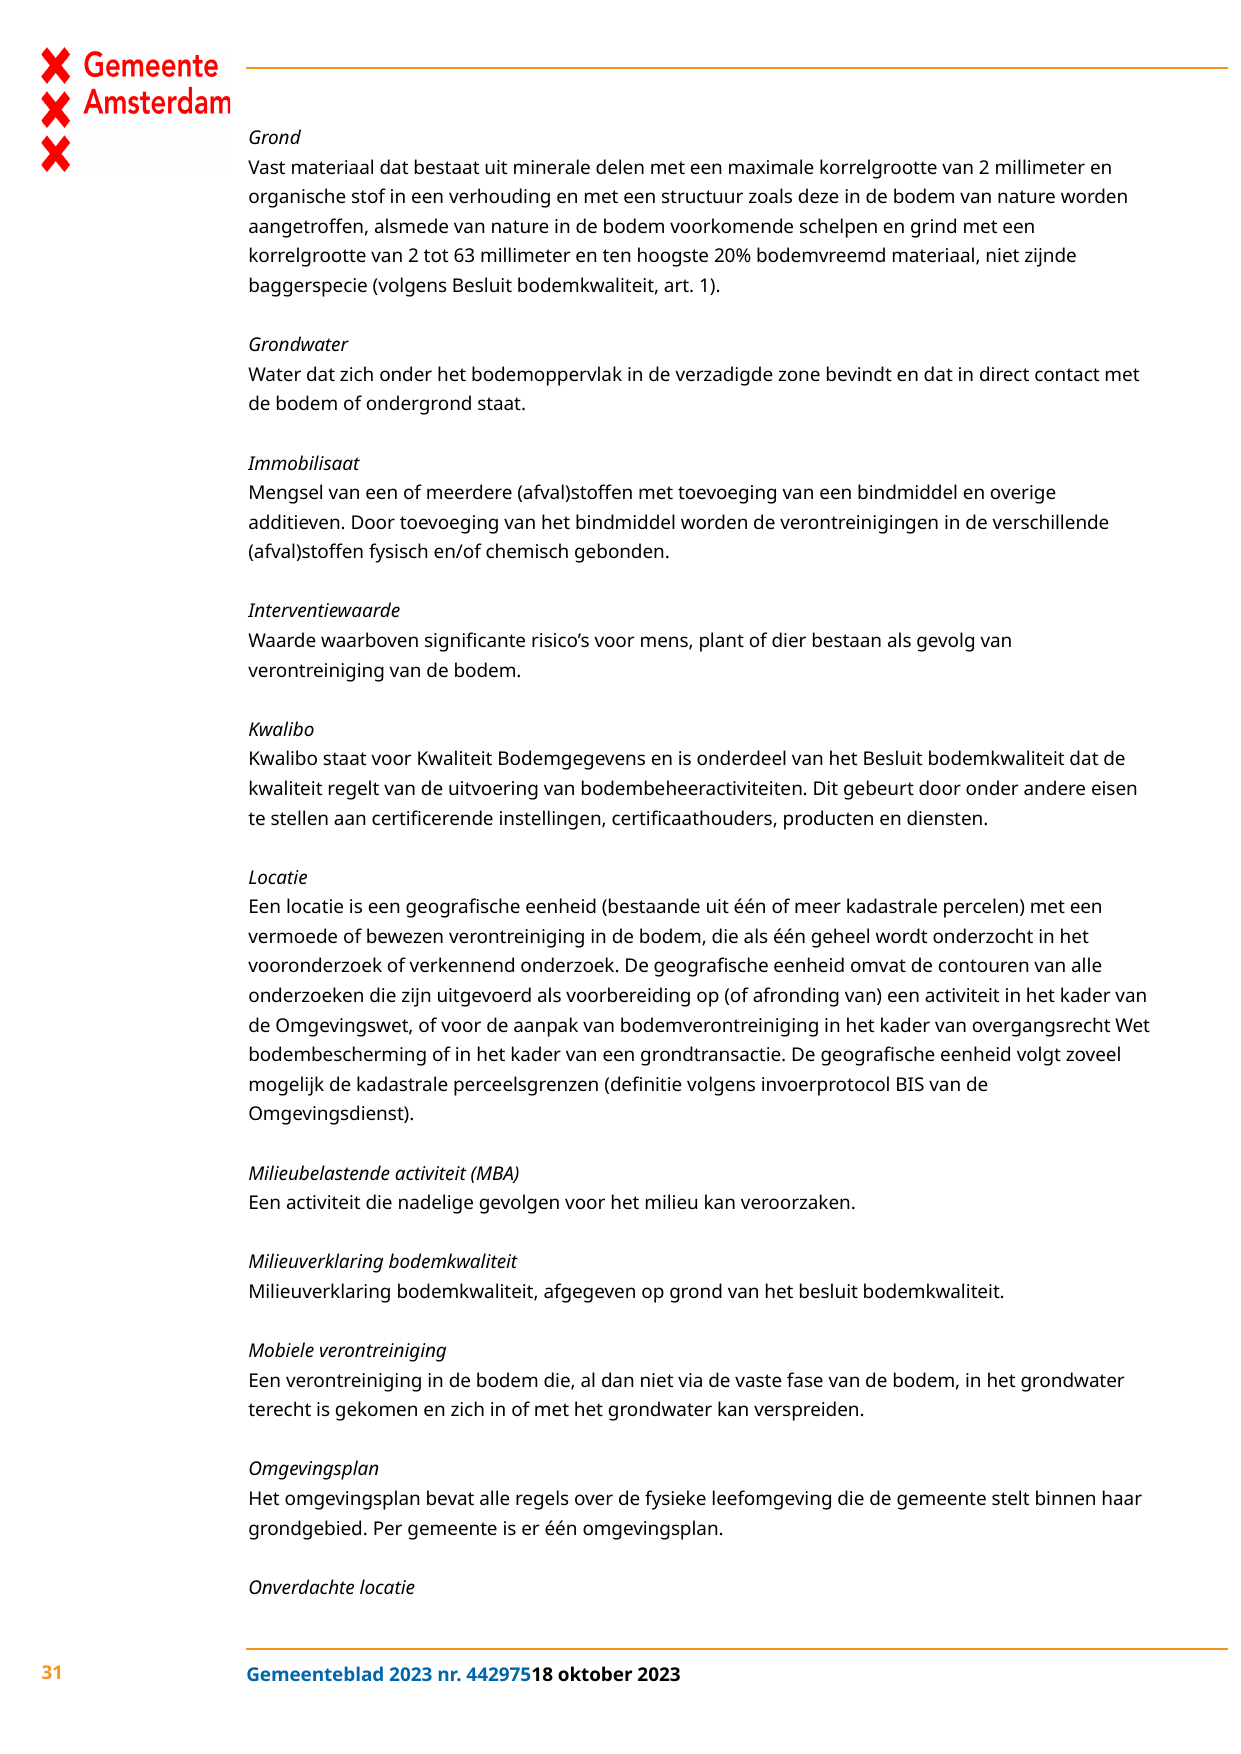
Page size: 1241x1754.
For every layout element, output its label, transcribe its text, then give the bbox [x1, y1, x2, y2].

text Mobiele verontreiniging [248, 1337, 1152, 1363]
text Vast materiaal dat bestaat uit minerale delen met een maximale korrelgrootte van 2 millimeter en organische stof in een verhouding en met een structuur zoals deze in de bodem van nature worden aangetroffen, alsmede van nature in de bodem voorkomende schelpen en grind met een korrelgrootte van 2 tot 63 millimeter en ten hoogste 20% bodemvreemd materiaal, niet zijnde baggerspecie (volgens Besluit bodemkwaliteit, art. 1). [248, 154, 1152, 298]
text Een locatie is een geografische eenheid (bestaande uit één of meer kadastrale percelen) met een vermoede of bewezen verontreiniging in de bodem, die als één geheel wordt onderzocht in het vooronderzoek of verkennend onderzoek. De geografische eenheid omvat de contouren van alle onderzoeken die zijn uitgevoerd als voorbereiding op (of afronding van) een activiteit in het kader van de Omgevingswet, of voor de aanpak van bodemverontreiniging in het kader van overgangsrecht Wet bodembescherming of in het kader van een grondtransactie. De geografische eenheid volgt zoveel mogelijk de kadastrale perceelsgrenzen (definitie volgens invoerprotocol BIS van de Omgevingsdienst). [248, 893, 1152, 1126]
text Milieubelastende activiteit (MBA) [248, 1160, 1152, 1186]
text Omgevingsplan [248, 1456, 1152, 1481]
text Grond [248, 124, 1152, 150]
text Milieuverklaring bodemkwaliteit, afgegeven op grond van het besluit bodemkwaliteit. [248, 1278, 1152, 1304]
text Een verontreiniging in de bodem die, al dan niet via de vaste fase van de bodem, in het grondwater terecht is gekomen en zich in of met het grondwater kan verspreiden. [248, 1367, 1152, 1422]
text Interventiewaarde [248, 598, 1152, 623]
text Onverdachte locatie [248, 1574, 1152, 1600]
picture [41, 47, 231, 172]
text Mengsel van een of meerdere (afval)stoffen met toevoeging van een bindmiddel en overige additieven. Door toevoeging van het bindmiddel worden de verontreinigingen in de verschillende (afval)stoffen fysisch en/of chemisch gebonden. [248, 479, 1152, 564]
text Locatie [248, 864, 1152, 890]
text Waarde waarboven significante risico’s voor mens, plant of dier bestaan als gevolg van verontreiniging van de bodem. [248, 627, 1152, 683]
text Immobilisaat [248, 450, 1152, 476]
text Het omgevingsplan bevat alle regels over de fysieke leefomgeving die de gemeente stelt binnen haar grondgebied. Per gemeente is er één omgevingsplan. [248, 1485, 1152, 1541]
text Milieuverklaring bodemkwaliteit [248, 1248, 1152, 1274]
text Grondwater [248, 331, 1152, 357]
text Kwalibo [248, 716, 1152, 742]
text Kwalibo staat voor Kwaliteit Bodemgegevens en is onderdeel van het Besluit bodemkwaliteit dat de kwaliteit regelt van de uitvoering van bodembeheeractiviteiten. Dit gebeurt door onder andere eisen te stellen aan certificerende instellingen, certificaathouders, producten en diensten. [248, 746, 1152, 831]
text Water dat zich onder het bodemoppervlak in de verzadigde zone bevindt en dat in direct contact met de bodem of ondergrond staat. [248, 361, 1152, 416]
text Een activiteit die nadelige gevolgen voor het milieu kan veroorzaken. [248, 1189, 1152, 1215]
